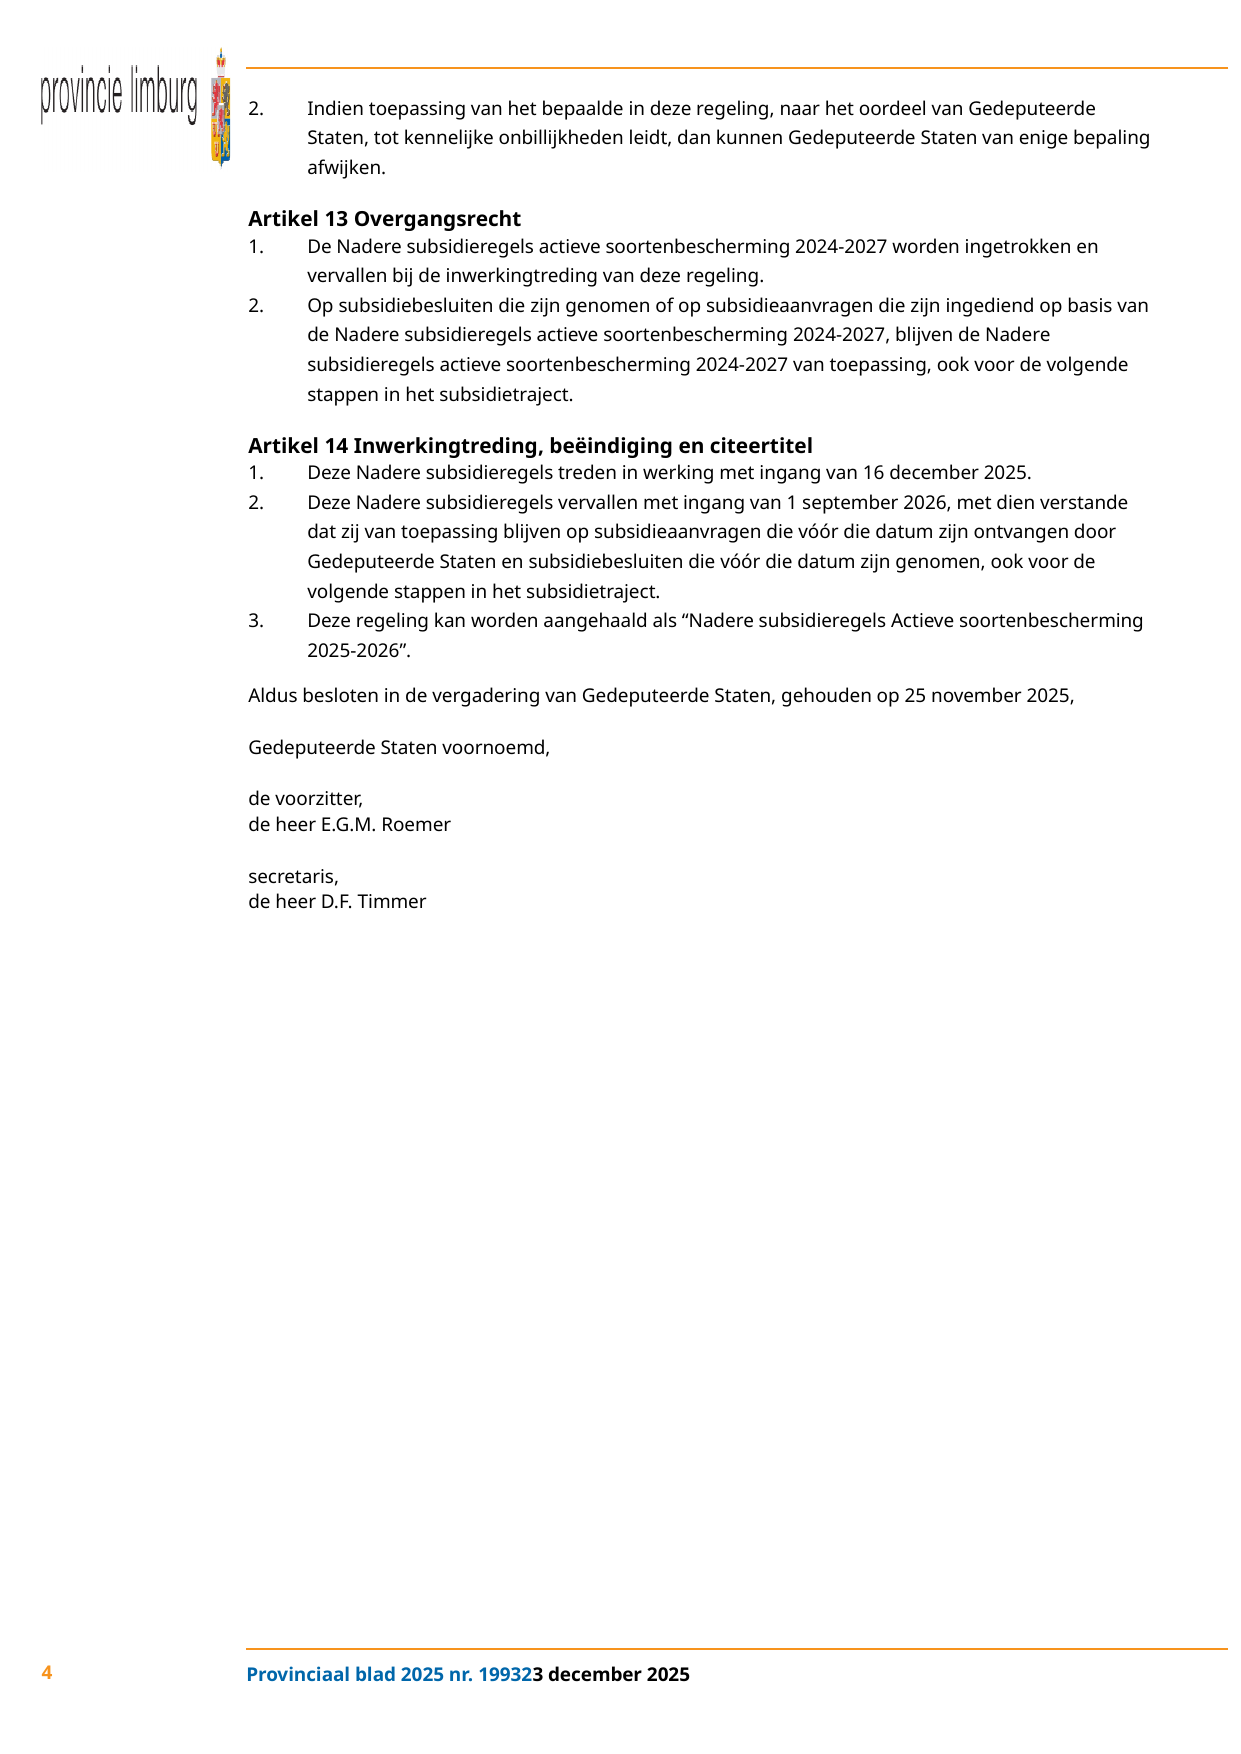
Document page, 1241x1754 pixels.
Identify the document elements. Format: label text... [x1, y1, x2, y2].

picture [41, 47, 231, 172]
list Op subsidiebesluiten die zijn genomen of op subsidieaanvragen die zijn ingediend op basis van de Nadere subsidieregels actieve soortenbescherming 2024-2027, blijven de Nadere subsidieregels actieve soortenbescherming 2024-2027 van toepassing, ook voor de volgende stappen in het subsidietraject. [248, 292, 1152, 406]
text Artikel 13 Overgangsrecht [248, 204, 1152, 233]
text Aldus besloten in de vergadering van Gedeputeerde Staten, gehouden op 25 november 2025, [248, 683, 1152, 708]
text de voorzitter, [248, 786, 1152, 811]
text de heer D.F. Timmer [248, 888, 1152, 914]
text de heer E.G.M. Roemer [248, 811, 1152, 837]
list De Nadere subsidieregels actieve soortenbescherming 2024-2027 worden ingetrokken en vervallen bij de inwerkingtreding van deze regeling. [248, 233, 1152, 288]
list Deze Nadere subsidieregels treden in werking met ingang van 16 december 2025. [248, 459, 1152, 485]
list Deze Nadere subsidieregels vervallen met ingang van 1 september 2026, met dien verstande dat zij van toepassing blijven op subsidieaanvragen die vóór die datum zijn ontvangen door Gedeputeerde Staten en subsidiebesluiten die vóór die datum zijn genomen, ook voor de volgende stappen in het subsidietraject. [248, 489, 1152, 604]
text secretaris, [248, 863, 1152, 888]
text Gedeputeerde Staten voornoemd, [248, 734, 1152, 760]
text Artikel 14 Inwerkingtreding, beëindiging en citeertitel [248, 431, 1152, 459]
list Deze regeling kan worden aangehaald als “Nadere subsidieregels Actieve soortenbescherming 2025-2026”. [248, 607, 1152, 663]
list Indien toepassing van het bepaalde in deze regeling, naar het oordeel van Gedeputeerde Staten, tot kennelijke onbillijkheden leidt, dan kunnen Gedeputeerde Staten van enige bepaling afwijken. [248, 95, 1152, 180]
